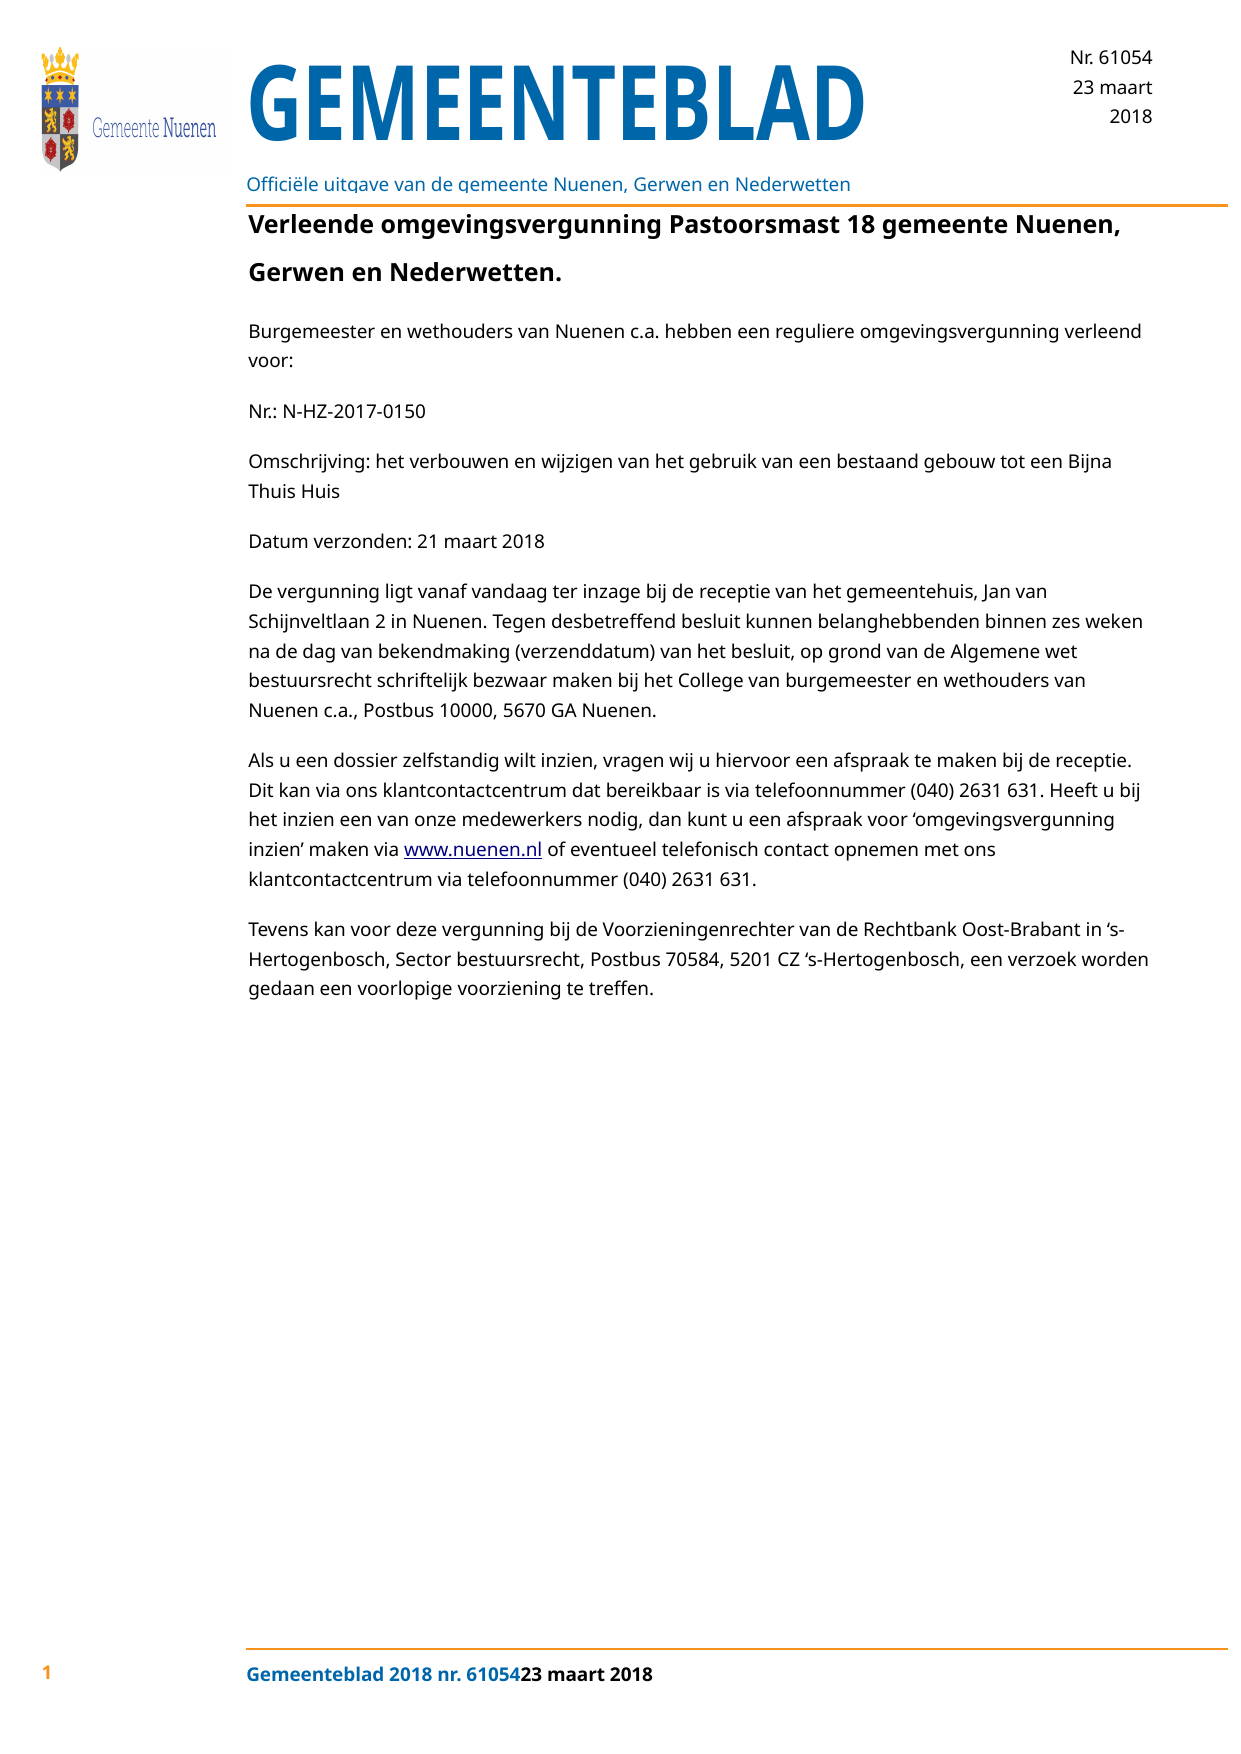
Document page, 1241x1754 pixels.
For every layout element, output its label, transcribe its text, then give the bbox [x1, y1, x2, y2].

text De vergunning ligt vanaf vandaag ter inzage bij de receptie van het gemeentehuis, Jan van Schijnveltlaan 2 in Nuenen. Tegen desbetreffend besluit kunnen belanghebbenden binnen zes weken na de dag van bekendmaking (verzenddatum) van het besluit, op grond van de Algemene wet bestuursrecht schriftelijk bezwaar maken bij het College van burgemeester en wethouders van Nuenen c.a., Postbus 10000, 5670 GA Nuenen. [248, 579, 1152, 723]
text Omschrijving: het verbouwen en wijzigen van het gebruik van een bestaand gebouw tot een Bijna Thuis Huis [248, 448, 1152, 504]
text Tevens kan voor deze vergunning bij de Voorzieningenrechter van de Rechtbank Oost-Brabant in ‘s-Hertogenbosch, Sector bestuursrecht, Postbus 70584, 5201 CZ ‘s-Hertogenbosch, een verzoek worden gedaan een voorlopige voorziening te treffen. [248, 916, 1152, 1001]
text Datum verzonden: 21 maart 2018 [248, 528, 1152, 554]
text Burgemeester en wethouders van Nuenen c.a. hebben een reguliere omgevingsvergunning verleend voor: [248, 318, 1152, 373]
picture [41, 47, 231, 172]
text Als u een dossier zelfstandig wilt inzien, vragen wij u hiervoor een afspraak te maken bij de receptie. Dit kan via ons klantcontactcentrum dat bereikbaar is via telefoonnummer (040) 2631 631. Heeft u bij het inzien een van onze medewerkers nodig, dan kunt u een afspraak voor ‘omgevingsvergunning inzien’ maken via www.nuenen.nl of eventueel telefonisch contact opnemen met ons klantcontactcentrum via telefoonnummer (040) 2631 631. [248, 747, 1152, 892]
text Verleende omgevingsvergunning Pastoorsmast 18 gemeente Nuenen, Gerwen en Nederwetten. [248, 207, 1152, 288]
text Nr.: N-HZ-2017-0150 [248, 398, 1152, 424]
